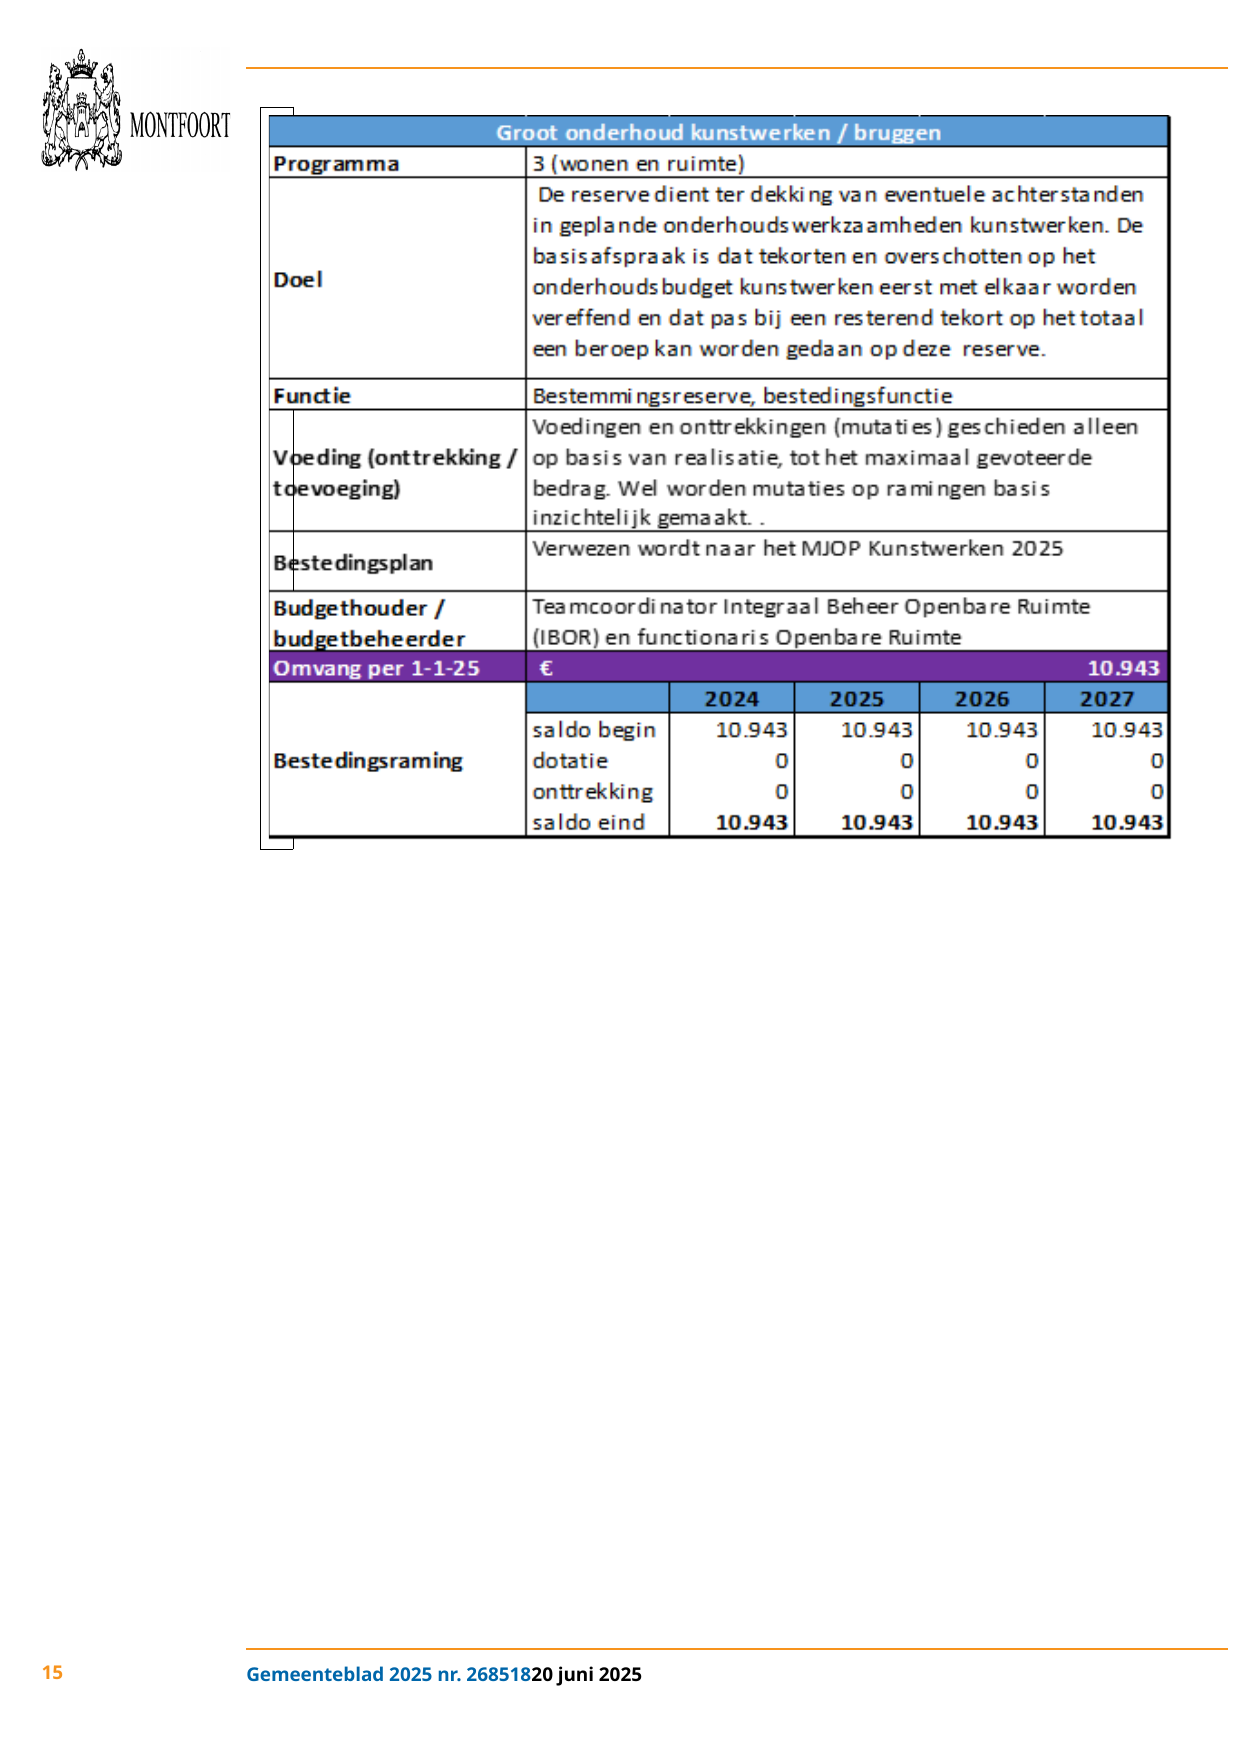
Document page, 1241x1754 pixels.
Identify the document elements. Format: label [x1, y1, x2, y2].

picture [41, 47, 231, 172]
picture [268, 115, 1173, 841]
